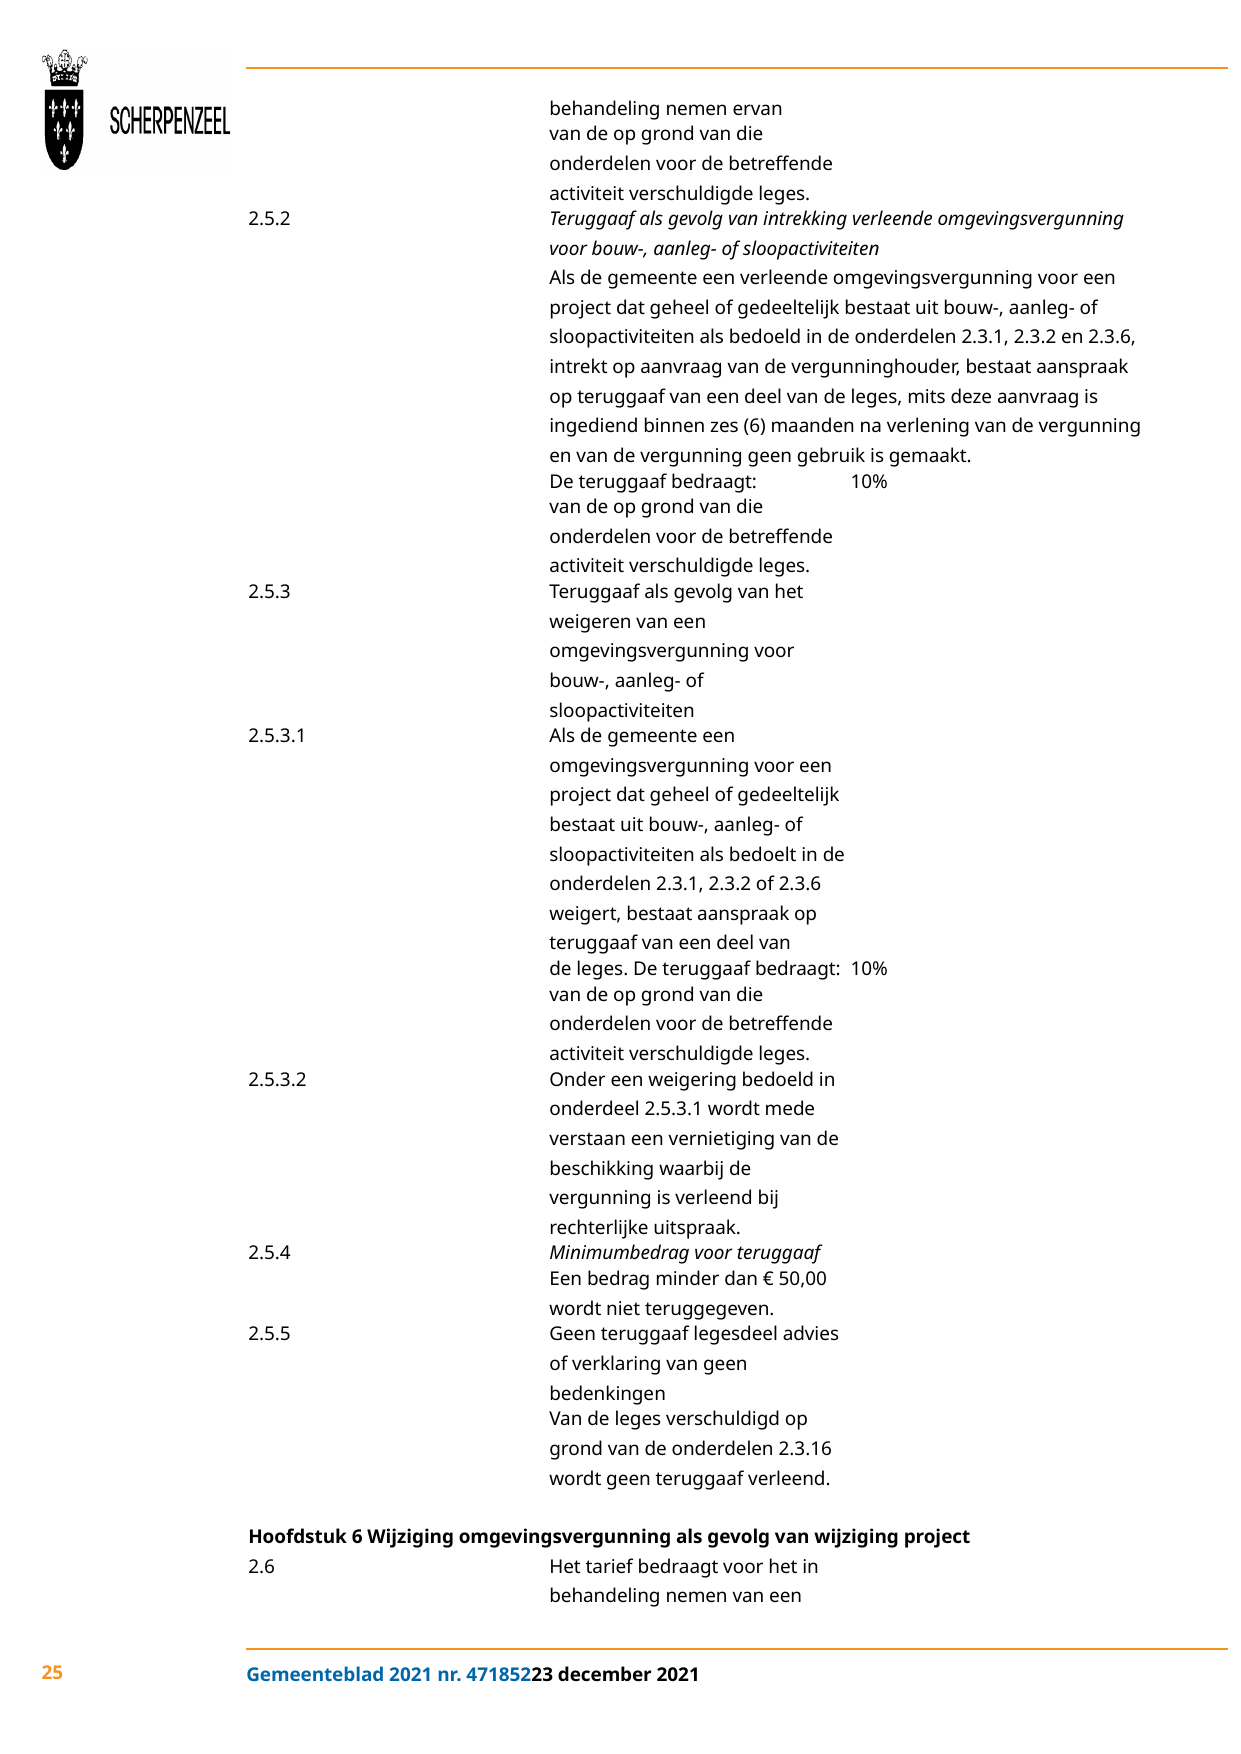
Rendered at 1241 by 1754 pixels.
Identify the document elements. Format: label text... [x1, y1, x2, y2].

table_cell [850, 579, 1152, 722]
table_cell [850, 1321, 1152, 1406]
table_cell [850, 1406, 1152, 1490]
table_cell Teruggaaf als gevolg van intrekking verleende omgevingsvergunning voor bouw-, aanleg- of sloopactiviteiten Als de gemeente een verleende omgevingsvergunning voor een project dat geheel of gedeeltelijk bestaat uit bouw-, aanleg- of sloopactiviteiten als bedoeld in de onderdelen 2.3.1, 2.3.2 en 2.3.6, intrekt op aanvraag van de vergunninghouder, bestaat aanspraak op teruggaaf van een deel van de leges, mits deze aanvraag is ingediend binnen zes (6) maanden na verlening van de vergunning en van de vergunning geen gebruik is gemaakt. [549, 205, 1152, 468]
table_cell Minimumbedrag voor teruggaaf [549, 1240, 850, 1265]
table_cell Onder een weigering bedoeld in onderdeel 2.5.3.1 wordt mede verstaan een vernietiging van de beschikking waarbij de vergunning is verleend bij rechterlijke uitspraak. [549, 1066, 850, 1239]
table_cell 2.5.3.1 [248, 723, 549, 955]
table_cell [248, 1265, 549, 1321]
table_cell [248, 121, 549, 205]
table_cell [248, 95, 549, 121]
table_cell [850, 981, 1152, 1066]
table_cell De teruggaaf bedraagt: [549, 468, 850, 493]
table_header Het tarief bedraagt voor het in behandeling nemen van een [549, 1553, 850, 1608]
table_cell Geen teruggaaf legesdeel advies of verklaring van geen bedenkingen [549, 1321, 850, 1406]
table_cell 2.5.3 [248, 579, 549, 722]
table_cell [850, 494, 1152, 578]
table_cell 10% [850, 955, 1152, 981]
table_cell 2.5.2 [248, 205, 549, 468]
table_cell 10% [850, 468, 1152, 493]
table_cell [850, 121, 1152, 205]
picture [41, 47, 231, 172]
table_cell [850, 1240, 1152, 1265]
table_header 2.6 [248, 1553, 549, 1608]
table_cell van de op grond van die onderdelen voor de betreffende activiteit verschuldigde leges. [549, 121, 850, 205]
table_cell 2.5.5 [248, 1321, 549, 1406]
table_cell behandeling nemen ervan [549, 95, 850, 121]
table_cell Van de leges verschuldigd op grond van de onderdelen 2.3.16 wordt geen teruggaaf verleend. [549, 1406, 850, 1490]
table_cell Een bedrag minder dan € 50,00 wordt niet teruggegeven. [549, 1265, 850, 1321]
table_cell [850, 1066, 1152, 1239]
table_header [850, 1553, 1152, 1608]
table_cell [248, 1406, 549, 1490]
table_cell [248, 981, 549, 1066]
table_cell 2.5.3.2 [248, 1066, 549, 1239]
table_cell [248, 468, 549, 493]
table_cell van de op grond van die onderdelen voor de betreffende activiteit verschuldigde leges. [549, 494, 850, 578]
table_cell van de op grond van die onderdelen voor de betreffende activiteit verschuldigde leges. [549, 981, 850, 1066]
text Hoofdstuk 6 Wijziging omgevingsvergunning als gevolg van wijziging project [248, 1523, 1152, 1549]
table_cell [850, 1265, 1152, 1321]
table_cell [248, 494, 549, 578]
table_cell de leges. De teruggaaf bedraagt: [549, 955, 850, 981]
table_cell Teruggaaf als gevolg van het weigeren van een omgevingsvergunning voor bouw-, aanleg- of sloopactiviteiten [549, 579, 850, 722]
table_cell [850, 723, 1152, 955]
table_cell [248, 955, 549, 981]
table_cell [850, 95, 1152, 121]
table_cell Als de gemeente een omgevingsvergunning voor een project dat geheel of gedeeltelijk bestaat uit bouw-, aanleg- of sloopactiviteiten als bedoelt in de onderdelen 2.3.1, 2.3.2 of 2.3.6 weigert, bestaat aanspraak op teruggaaf van een deel van [549, 723, 850, 955]
table_cell 2.5.4 [248, 1240, 549, 1265]
